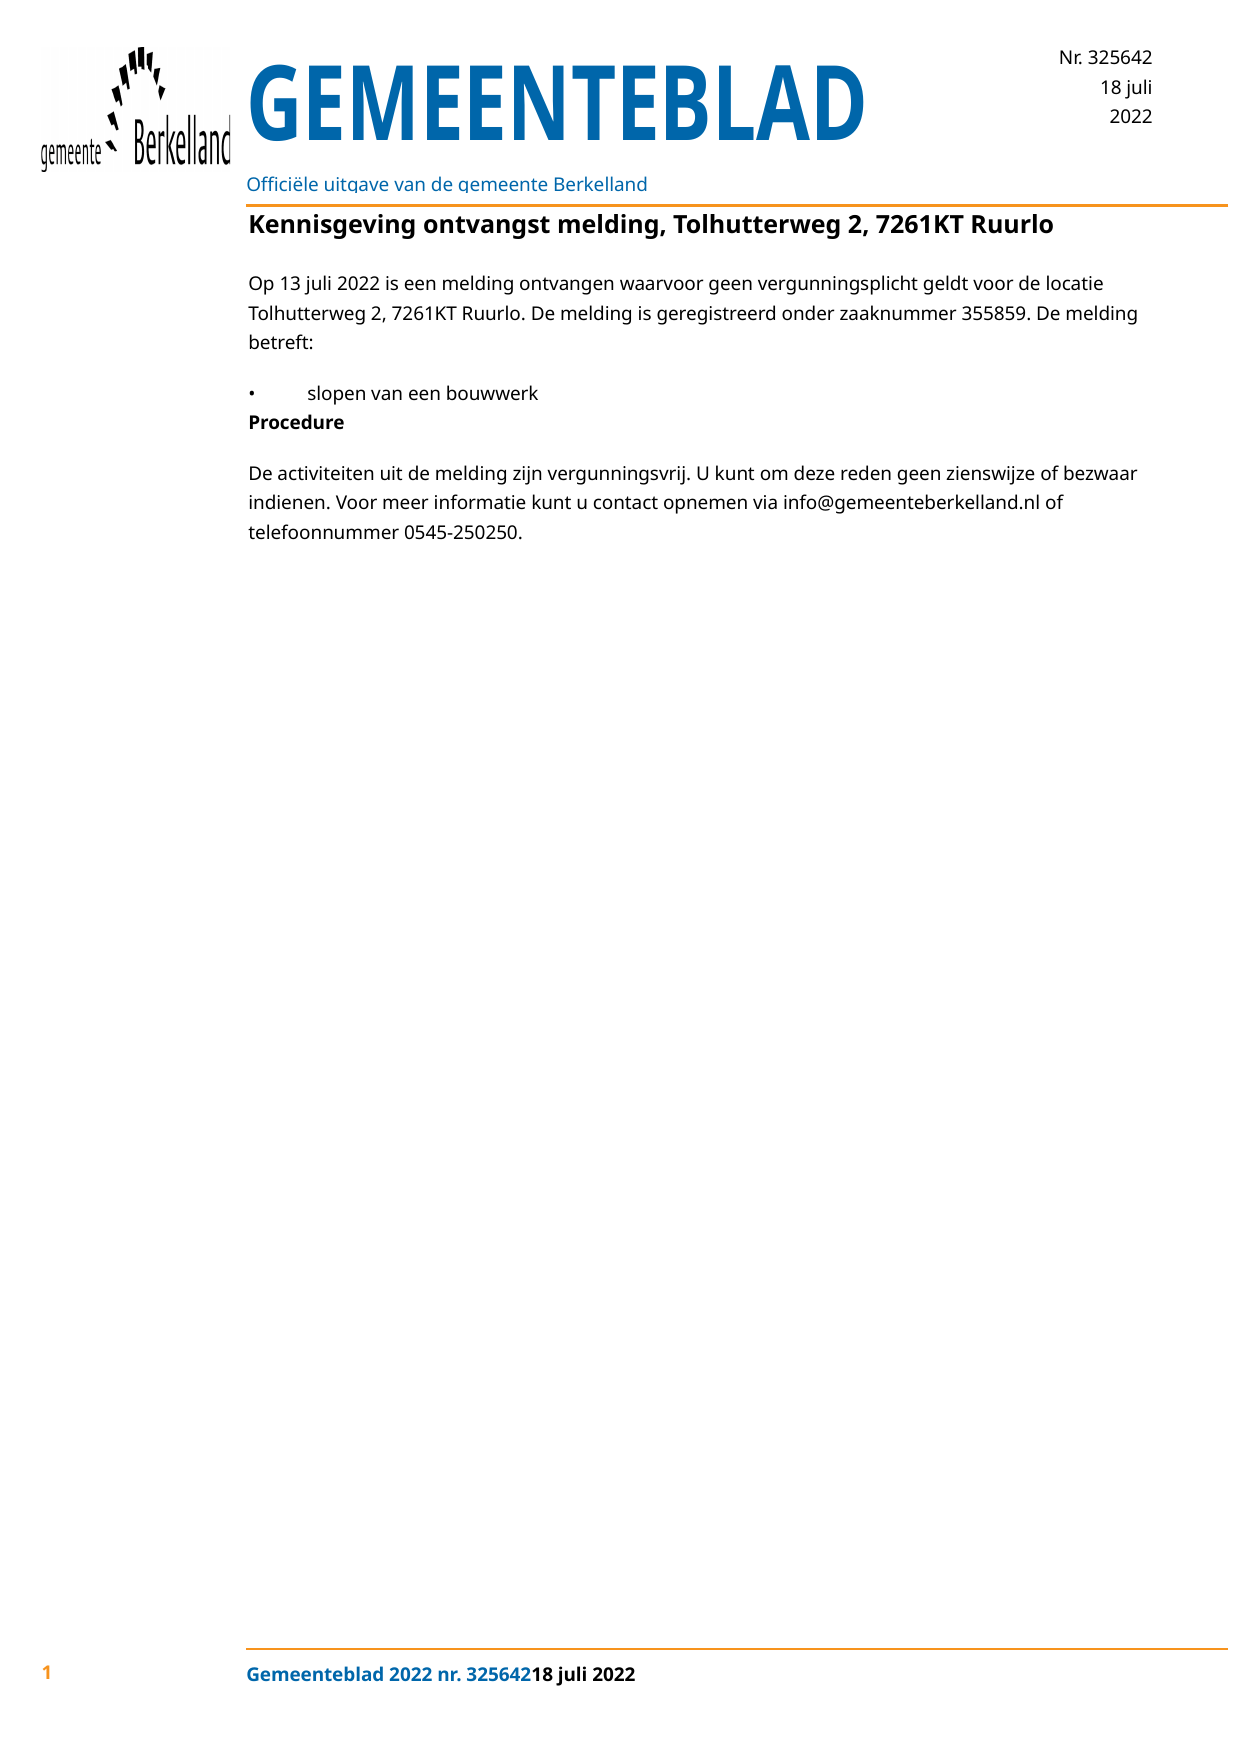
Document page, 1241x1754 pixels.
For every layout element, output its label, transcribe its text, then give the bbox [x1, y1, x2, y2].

picture [41, 47, 231, 172]
text Kennisgeving ontvangst melding, Tolhutterweg 2, 7261KT Ruurlo [248, 207, 1152, 241]
text De activiteiten uit de melding zijn vergunningsvrij. U kunt om deze reden geen zienswijze of bezwaar indienen. Voor meer informatie kunt u contact opnemen via info@gemeenteberkelland.nl of telefoonnummer 0545-250250. [248, 460, 1152, 545]
text Op 13 juli 2022 is een melding ontvangen waarvoor geen vergunningsplicht geldt voor de locatie Tolhutterweg 2, 7261KT Ruurlo. De melding is geregistreerd onder zaaknummer 355859. De melding betreft: [248, 270, 1152, 355]
text Procedure [248, 409, 1152, 435]
list slopen van een bouwwerk [248, 380, 1152, 406]
